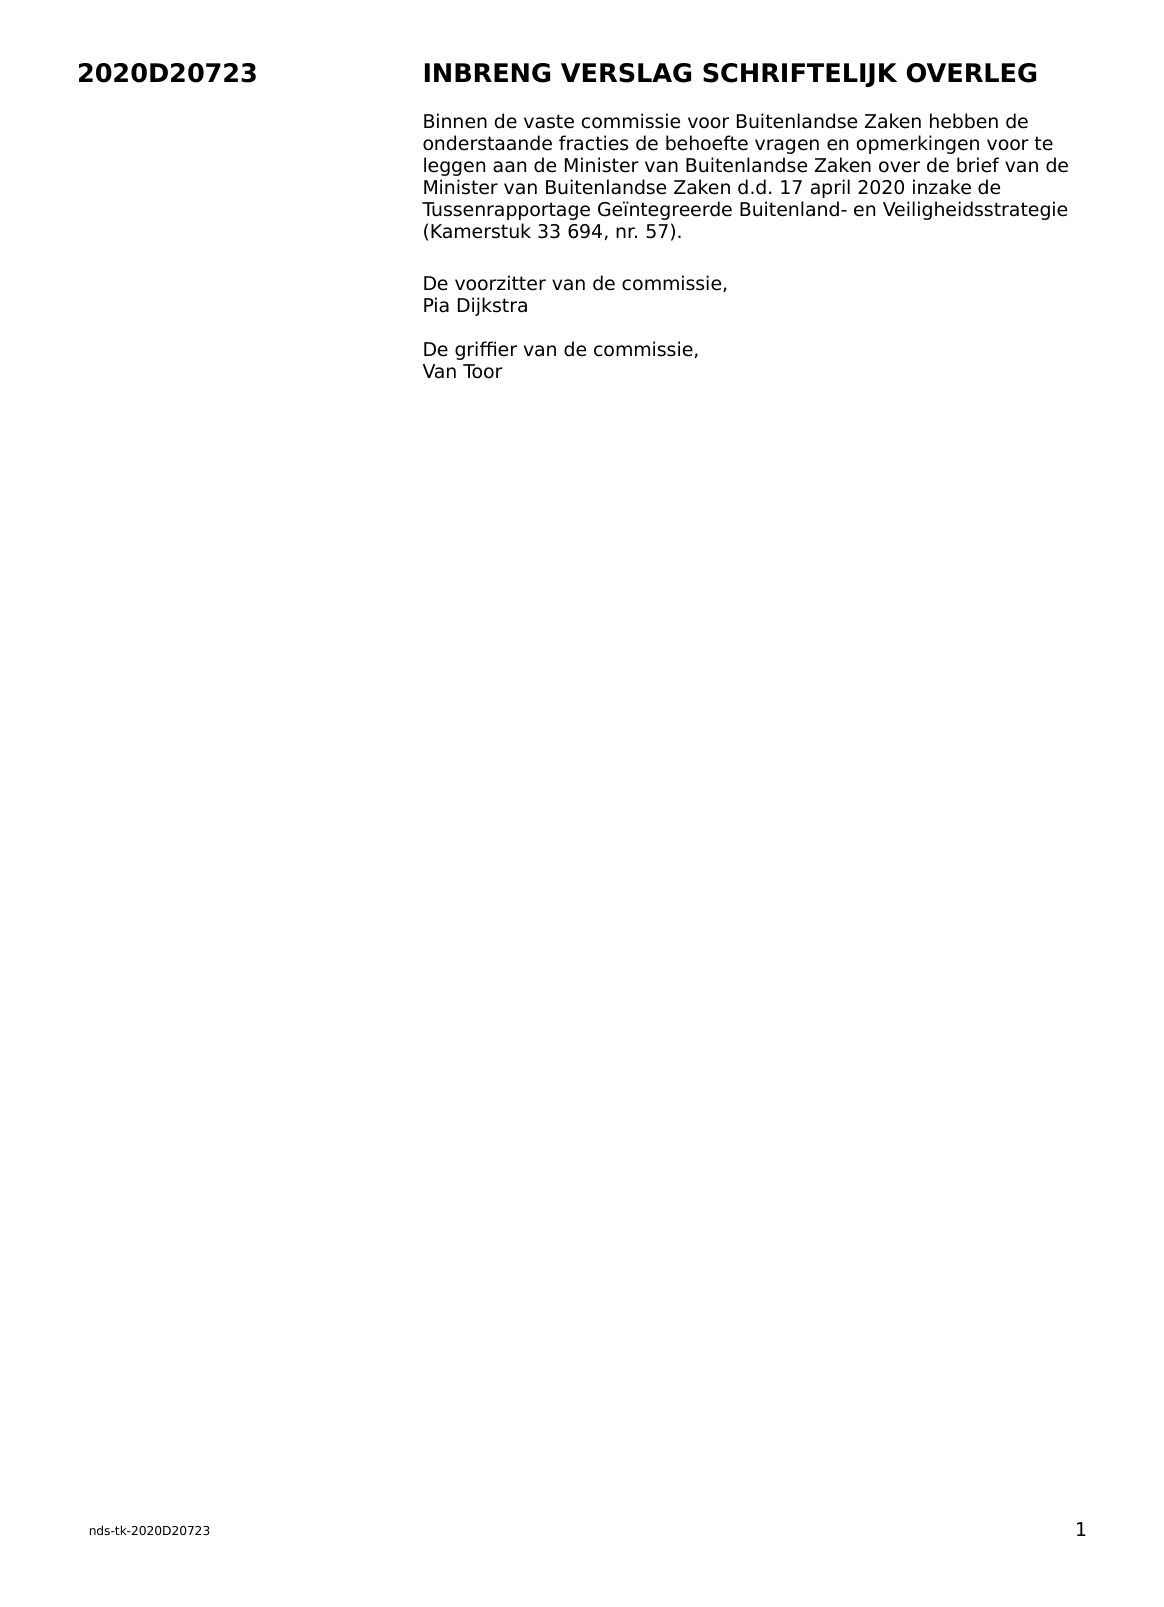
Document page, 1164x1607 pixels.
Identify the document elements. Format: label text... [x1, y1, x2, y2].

text De griffier van de commissie, Van Toor [422, 339, 1087, 383]
text De voorzitter van de commissie, Pia Dijkstra [422, 273, 1087, 317]
text Binnen de vaste commissie voor Buitenlandse Zaken hebben de onderstaande fracties de behoefte vragen en opmerkingen voor te leggen aan de Minister van Buitenlandse Zaken over de brief van de Minister van Buitenlandse Zaken d.d. 17 april 2020 inzake de Tussenrapportage Geïntegreerde Buitenland- en Veiligheidsstrategie (Kamerstuk 33 694, nr. 57). [422, 111, 1087, 243]
text 2020D20723 INBRENG VERSLAG SCHRIFTELIJK OVERLEG [77, 59, 1087, 89]
text nds-tk-2020D20723 [88, 1524, 323, 1538]
